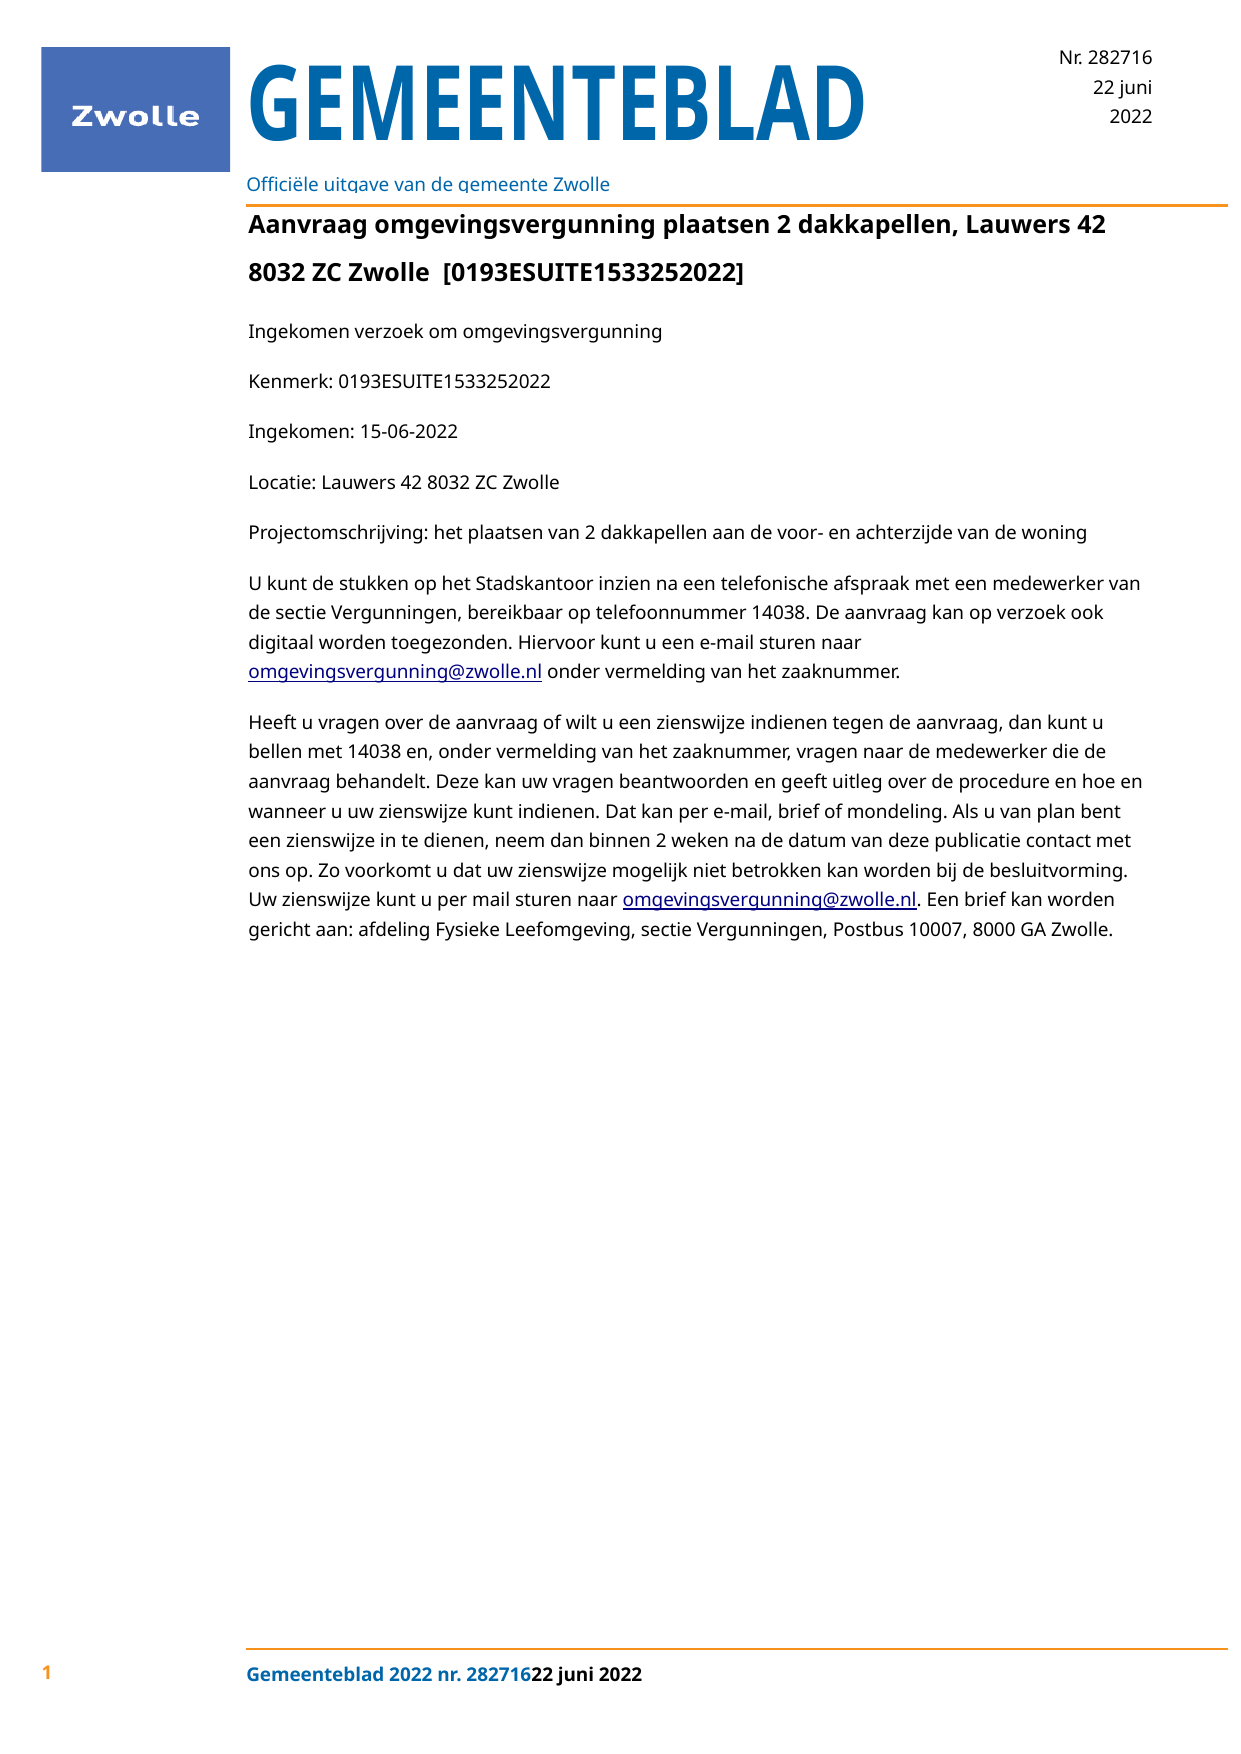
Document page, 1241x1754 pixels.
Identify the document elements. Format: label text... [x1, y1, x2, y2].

picture [41, 47, 231, 172]
text Projectomschrijving: het plaatsen van 2 dakkapellen aan de voor- en achterzijde van de woning [248, 519, 1152, 545]
text Heeft u vragen over de aanvraag of wilt u een zienswijze indienen tegen de aanvraag, dan kunt u bellen met 14038 en, onder vermelding van het zaaknummer, vragen naar de medewerker die de aanvraag behandelt. Deze kan uw vragen beantwoorden en geeft uitleg over de procedure en hoe en wanneer u uw zienswijze kunt indienen. Dat kan per e-mail, brief of mondeling. Als u van plan bent een zienswijze in te dienen, neem dan binnen 2 weken na de datum van deze publicatie contact met ons op. Zo voorkomt u dat uw zienswijze mogelijk niet betrokken kan worden bij de besluitvorming. Uw zienswijze kunt u per mail sturen naar omgevingsvergunning@zwolle.nl. Een brief kan worden gericht aan: afdeling Fysieke Leefomgeving, sectie Vergunningen, Postbus 10007, 8000 GA Zwolle. [248, 709, 1152, 942]
text Aanvraag omgevingsvergunning plaatsen 2 dakkapellen, Lauwers 42 8032 ZC Zwolle [0193ESUITE1533252022] [248, 207, 1152, 288]
text U kunt de stukken op het Stadskantoor inzien na een telefonische afspraak met een medewerker van de sectie Vergunningen, bereikbaar op telefoonnummer 14038. De aanvraag kan op verzoek ook digitaal worden toegezonden. Hiervoor kunt u een e-mail sturen naar omgevingsvergunning@zwolle.nl onder vermelding van het zaaknummer. [248, 570, 1152, 684]
text Kenmerk: 0193ESUITE1533252022 [248, 368, 1152, 394]
text Ingekomen: 15-06-2022 [248, 419, 1152, 444]
text Locatie: Lauwers 42 8032 ZC Zwolle [248, 469, 1152, 495]
text Ingekomen verzoek om omgevingsvergunning [248, 318, 1152, 344]
